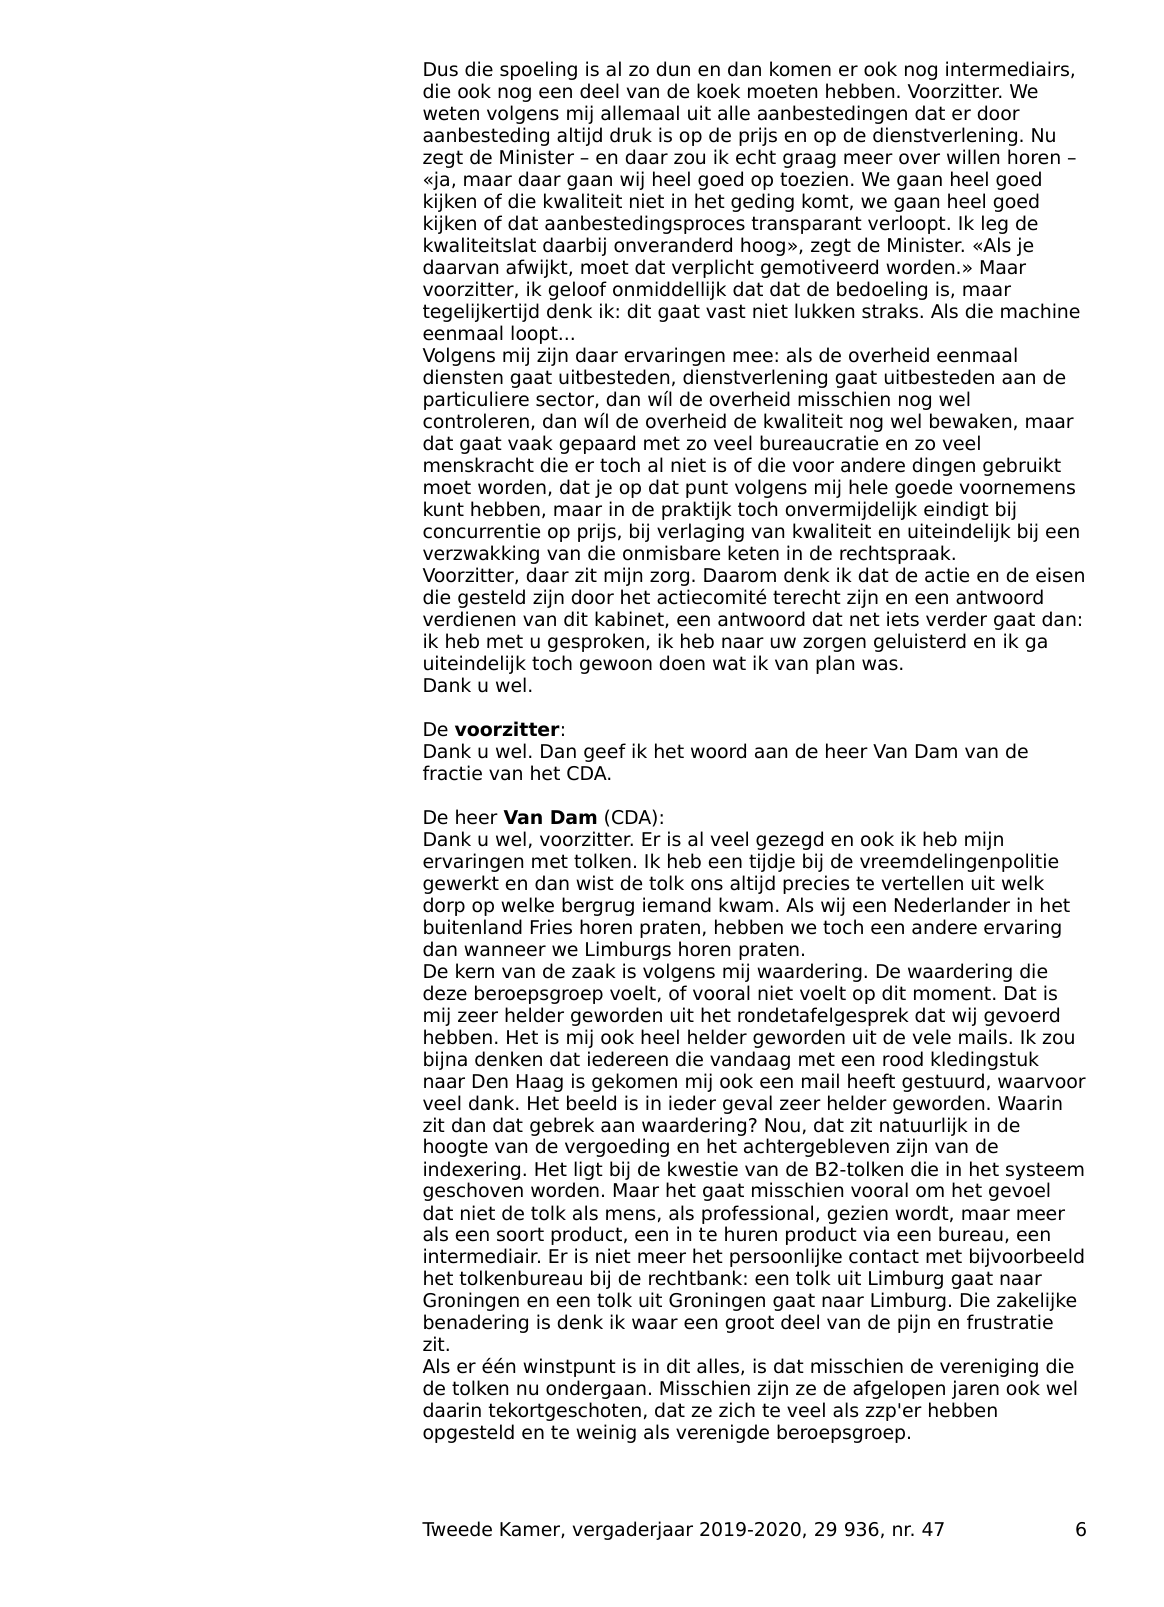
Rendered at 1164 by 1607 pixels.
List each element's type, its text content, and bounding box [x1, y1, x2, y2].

text Dank u wel, voorzitter. Er is al veel gezegd en ook ik heb mijn ervaringen met tolken. Ik heb een tijdje bij de vreemdelingenpolitie gewerkt en dan wist de tolk ons altijd precies te vertellen uit welk dorp op welke bergrug iemand kwam. Als wij een Nederlander in het buitenland Fries horen praten, hebben we toch een andere ervaring dan wanneer we Limburgs horen praten. [422, 829, 1087, 961]
text Dank u wel. Dan geef ik het woord aan de heer Van Dam van de fractie van het CDA. [422, 741, 1087, 784]
text De voorzitter: [422, 719, 1087, 741]
text Volgens mij zijn daar ervaringen mee: als de overheid eenmaal diensten gaat uitbesteden, dienstverlening gaat uitbesteden aan de particuliere sector, dan wíl de overheid misschien nog wel controleren, dan wíl de overheid de kwaliteit nog wel bewaken, maar dat gaat vaak gepaard met zo veel bureaucratie en zo veel menskracht die er toch al niet is of die voor andere dingen gebruikt moet worden, dat je op dat punt volgens mij hele goede voornemens kunt hebben, maar in de praktijk toch onvermijdelijk eindigt bij concurrentie op prijs, bij verlaging van kwaliteit en uiteindelijk bij een verzwakking van die onmisbare keten in de rechtspraak. [422, 345, 1087, 564]
text Dus die spoeling is al zo dun en dan komen er ook nog intermediairs, die ook nog een deel van de koek moeten hebben. Voorzitter. We weten volgens mij allemaal uit alle aanbestedingen dat er door aanbesteding altijd druk is op de prijs en op de dienstverlening. Nu zegt de Minister – en daar zou ik echt graag meer over willen horen – «ja, maar daar gaan wij heel goed op toezien. We gaan heel goed kijken of die kwaliteit niet in het geding komt, we gaan heel goed kijken of dat aanbestedingsproces transparant verloopt. Ik leg de kwaliteitslat daarbij onveranderd hoog», zegt de Minister. «Als je daarvan afwijkt, moet dat verplicht gemotiveerd worden.» Maar voorzitter, ik geloof onmiddellijk dat dat de bedoeling is, maar tegelijkertijd denk ik: dit gaat vast niet lukken straks. Als die machine eenmaal loopt... [422, 59, 1087, 345]
text Als er één winstpunt is in dit alles, is dat misschien de vereniging die de tolken nu ondergaan. Misschien zijn ze de afgelopen jaren ook wel daarin tekortgeschoten, dat ze zich te veel als zzp'er hebben opgesteld en te weinig als verenigde beroepsgroep. [422, 1356, 1087, 1444]
text De kern van de zaak is volgens mij waardering. De waardering die deze beroepsgroep voelt, of vooral niet voelt op dit moment. Dat is mij zeer helder geworden uit het rondetafelgesprek dat wij gevoerd hebben. Het is mij ook heel helder geworden uit de vele mails. Ik zou bijna denken dat iedereen die vandaag met een rood kledingstuk naar Den Haag is gekomen mij ook een mail heeft gestuurd, waarvoor veel dank. Het beeld is in ieder geval zeer helder geworden. Waarin zit dan dat gebrek aan waardering? Nou, dat zit natuurlijk in de hoogte van de vergoeding en het achtergebleven zijn van de indexering. Het ligt bij de kwestie van de B2-tolken die in het systeem geschoven worden. Maar het gaat misschien vooral om het gevoel dat niet de tolk als mens, als professional, gezien wordt, maar meer als een soort product, een in te huren product via een bureau, een intermediair. Er is niet meer het persoonlijke contact met bijvoorbeeld het tolkenbureau bij de rechtbank: een tolk uit Limburg gaat naar Groningen en een tolk uit Groningen gaat naar Limburg. Die zakelijke benadering is denk ik waar een groot deel van de pijn en frustratie zit. [422, 961, 1087, 1356]
text Dank u wel. [422, 674, 1087, 696]
text Voorzitter, daar zit mijn zorg. Daarom denk ik dat de actie en de eisen die gesteld zijn door het actiecomité terecht zijn en een antwoord verdienen van dit kabinet, een antwoord dat net iets verder gaat dan: ik heb met u gesproken, ik heb naar uw zorgen geluisterd en ik ga uiteindelijk toch gewoon doen wat ik van plan was. [422, 564, 1087, 674]
text De heer Van Dam (CDA): [422, 807, 1087, 829]
